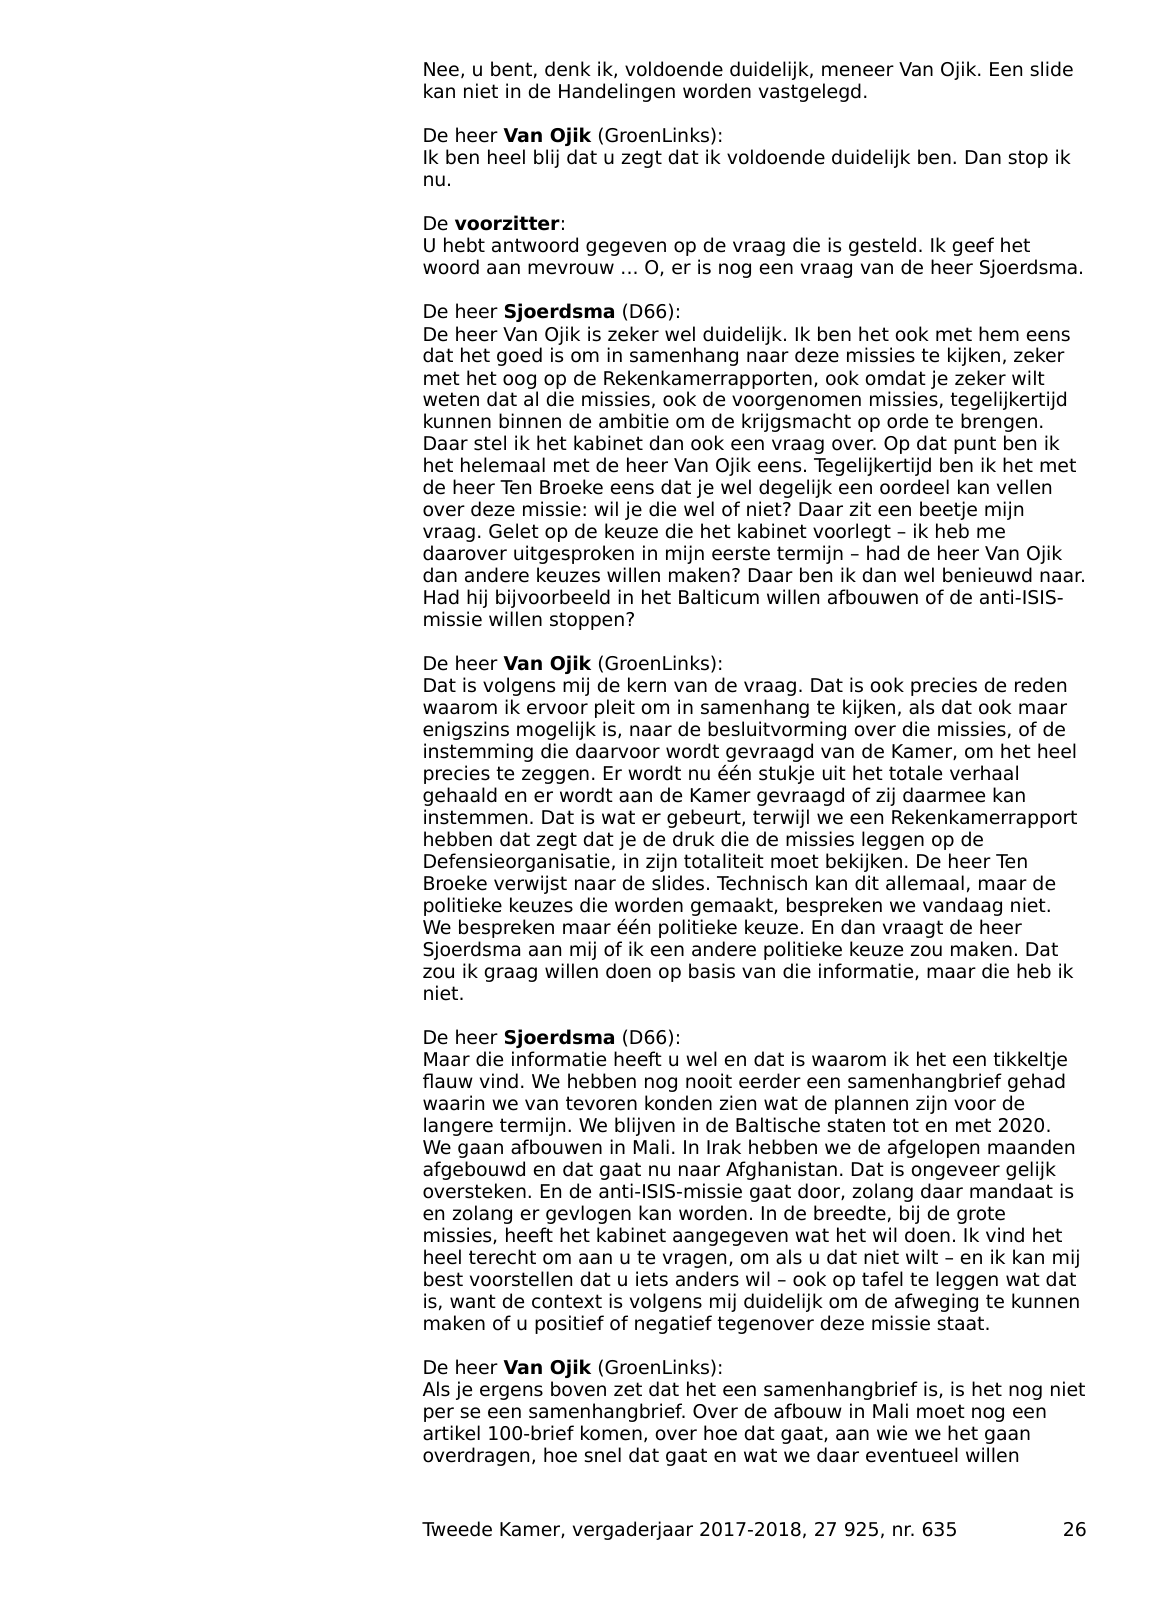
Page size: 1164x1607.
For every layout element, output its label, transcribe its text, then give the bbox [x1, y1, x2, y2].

text Maar die informatie heeft u wel en dat is waarom ik het een tikkeltje flauw vind. We hebben nog nooit eerder een samenhangbrief gehad waarin we van tevoren konden zien wat de plannen zijn voor de langere termijn. We blijven in de Baltische staten tot en met 2020. We gaan afbouwen in Mali. In Irak hebben we de afgelopen maanden afgebouwd en dat gaat nu naar Afghanistan. Dat is ongeveer gelijk oversteken. En de anti-ISIS-missie gaat door, zolang daar mandaat is en zolang er gevlogen kan worden. In de breedte, bij de grote missies, heeft het kabinet aangegeven wat het wil doen. Ik vind het heel terecht om aan u te vragen, om als u dat niet wilt – en ik kan mij best voorstellen dat u iets anders wil – ook op tafel te leggen wat dat is, want de context is volgens mij duidelijk om de afweging te kunnen maken of u positief of negatief tegenover deze missie staat. [422, 1049, 1087, 1335]
text Nee, u bent, denk ik, voldoende duidelijk, meneer Van Ojik. Een slide kan niet in de Handelingen worden vastgelegd. [422, 59, 1087, 103]
text Als je ergens boven zet dat het een samenhangbrief is, is het nog niet per se een samenhangbrief. Over de afbouw in Mali moet nog een artikel 100-brief komen, over hoe dat gaat, aan wie we het gaan overdragen, hoe snel dat gaat en wat we daar eventueel willen [422, 1379, 1087, 1467]
text De heer Van Ojik (GroenLinks): [422, 653, 1087, 675]
text De heer Van Ojik is zeker wel duidelijk. Ik ben het ook met hem eens dat het goed is om in samenhang naar deze missies te kijken, zeker met het oog op de Rekenkamerrapporten, ook omdat je zeker wilt weten dat al die missies, ook de voorgenomen missies, tegelijkertijd kunnen binnen de ambitie om de krijgsmacht op orde te brengen. Daar stel ik het kabinet dan ook een vraag over. Op dat punt ben ik het helemaal met de heer Van Ojik eens. Tegelijkertijd ben ik het met de heer Ten Broeke eens dat je wel degelijk een oordeel kan vellen over deze missie: wil je die wel of niet? Daar zit een beetje mijn vraag. Gelet op de keuze die het kabinet voorlegt – ik heb me daarover uitgesproken in mijn eerste termijn – had de heer Van Ojik dan andere keuzes willen maken? Daar ben ik dan wel benieuwd naar. Had hij bijvoorbeeld in het Balticum willen afbouwen of de anti-ISIS-missie willen stoppen? [422, 323, 1087, 631]
text De heer Van Ojik (GroenLinks): [422, 125, 1087, 147]
text De heer Sjoerdsma (D66): [422, 301, 1087, 323]
text U hebt antwoord gegeven op de vraag die is gesteld. Ik geef het woord aan mevrouw ... O, er is nog een vraag van de heer Sjoerdsma. [422, 235, 1087, 279]
text De voorzitter: [422, 213, 1087, 235]
text Dat is volgens mij de kern van de vraag. Dat is ook precies de reden waarom ik ervoor pleit om in samenhang te kijken, als dat ook maar enigszins mogelijk is, naar de besluitvorming over die missies, of de instemming die daarvoor wordt gevraagd van de Kamer, om het heel precies te zeggen. Er wordt nu één stukje uit het totale verhaal gehaald en er wordt aan de Kamer gevraagd of zij daarmee kan instemmen. Dat is wat er gebeurt, terwijl we een Rekenkamerrapport hebben dat zegt dat je de druk die de missies leggen op de Defensieorganisatie, in zijn totaliteit moet bekijken. De heer Ten Broeke verwijst naar de slides. Technisch kan dit allemaal, maar de politieke keuzes die worden gemaakt, bespreken we vandaag niet. We bespreken maar één politieke keuze. En dan vraagt de heer Sjoerdsma aan mij of ik een andere politieke keuze zou maken. Dat zou ik graag willen doen op basis van die informatie, maar die heb ik niet. [422, 675, 1087, 1005]
text De heer Van Ojik (GroenLinks): [422, 1357, 1087, 1379]
text De heer Sjoerdsma (D66): [422, 1027, 1087, 1049]
text Ik ben heel blij dat u zegt dat ik voldoende duidelijk ben. Dan stop ik nu. [422, 147, 1087, 191]
